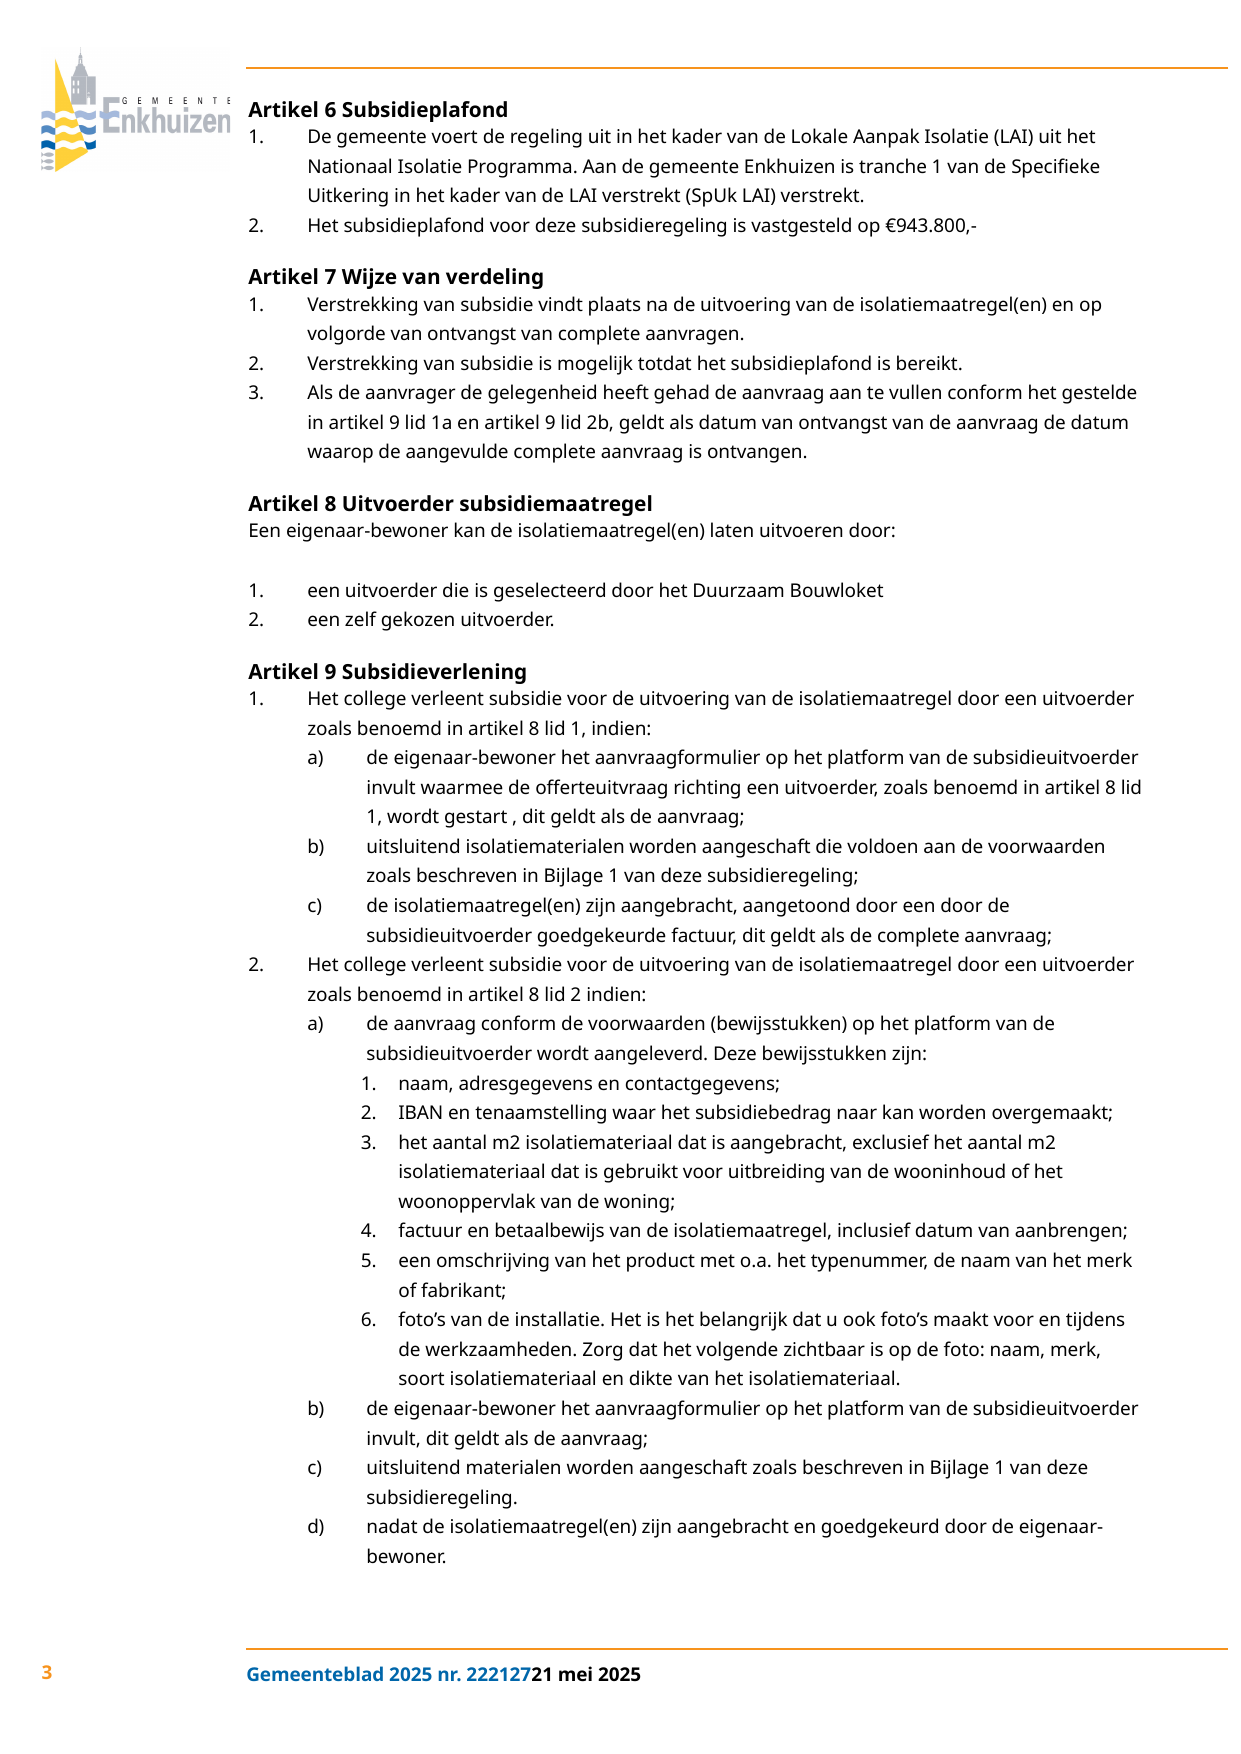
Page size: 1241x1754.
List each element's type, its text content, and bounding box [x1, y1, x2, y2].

list Verstrekking van subsidie vindt plaats na de uitvoering van de isolatiemaatregel(en) en op volgorde van ontvangst van complete aanvragen. [248, 291, 1152, 346]
list De gemeente voert de regeling uit in het kader van de Lokale Aanpak Isolatie (LAI) uit het Nationaal Isolatie Programma. Aan de gemeente Enkhuizen is tranche 1 van de Specifieke Uitkering in het kader van de LAI verstrekt (SpUk LAI) verstrekt. [248, 123, 1152, 208]
list de eigenaar-bewoner het aanvraagformulier op het platform van de subsidieuitvoerder invult waarmee de offerteuitvraag richting een uitvoerder, zoals benoemd in artikel 8 lid 1, wordt gestart , dit geldt als de aanvraag; [307, 744, 1152, 829]
text Artikel 9 Subsidieverlening [248, 657, 1152, 685]
list Het subsidieplafond voor deze subsidieregeling is vastgesteld op €943.800,- [248, 212, 1152, 238]
text Artikel 8 Uitvoerder subsidiemaatregel [248, 489, 1152, 518]
list factuur en betaalbewijs van de isolatiemaatregel, inclusief datum van aanbrengen; [361, 1218, 1152, 1243]
list een omschrijving van het product met o.a. het typenummer, de naam van het merk of fabrikant; [361, 1247, 1152, 1303]
list Als de aanvrager de gelegenheid heeft gehad de aanvraag aan te vullen conform het gestelde in artikel 9 lid 1a en artikel 9 lid 2b, geldt als datum van ontvangst van de aanvraag de datum waarop de aangevulde complete aanvraag is ontvangen. [248, 379, 1152, 464]
list Het college verleent subsidie voor de uitvoering van de isolatiemaatregel door een uitvoerder zoals benoemd in artikel 8 lid 1, indien: [248, 685, 1152, 741]
list nadat de isolatiemaatregel(en) zijn aangebracht en goedgekeurd door de eigenaar-bewoner. [307, 1513, 1152, 1569]
list de eigenaar-bewoner het aanvraagformulier op het platform van de subsidieuitvoerder invult, dit geldt als de aanvraag; [307, 1395, 1152, 1451]
list foto’s van de installatie. Het is het belangrijk dat u ook foto’s maakt voor en tijdens de werkzaamheden. Zorg dat het volgende zichtbaar is op de foto: naam, merk, soort isolatiemateriaal en dikte van het isolatiemateriaal. [361, 1306, 1152, 1391]
list een zelf gekozen uitvoerder. [248, 606, 1152, 632]
list een uitvoerder die is geselecteerd door het Duurzaam Bouwloket [248, 577, 1152, 602]
text Een eigenaar-bewoner kan de isolatiemaatregel(en) laten uitvoeren door: [248, 518, 1152, 543]
text Artikel 6 Subsidieplafond [248, 95, 1152, 123]
picture [41, 47, 231, 172]
list IBAN en tenaamstelling waar het subsidiebedrag naar kan worden overgemaakt; [361, 1099, 1152, 1125]
list het aantal m2 isolatiemateriaal dat is aangebracht, exclusief het aantal m2 isolatiemateriaal dat is gebruikt voor uitbreiding van de wooninhoud of het woonoppervlak van de woning; [361, 1129, 1152, 1214]
list uitsluitend materialen worden aangeschaft zoals beschreven in Bijlage 1 van deze subsidieregeling. [307, 1454, 1152, 1510]
list Het college verleent subsidie voor de uitvoering van de isolatiemaatregel door een uitvoerder zoals benoemd in artikel 8 lid 2 indien: [248, 951, 1152, 1007]
text Artikel 7 Wijze van verdeling [248, 262, 1152, 291]
list uitsluitend isolatiematerialen worden aangeschaft die voldoen aan de voorwaarden zoals beschreven in Bijlage 1 van deze subsidieregeling; [307, 833, 1152, 888]
list de aanvraag conform de voorwaarden (bewijsstukken) op het platform van de subsidieuitvoerder wordt aangeleverd. Deze bewijsstukken zijn: [307, 1011, 1152, 1066]
list Verstrekking van subsidie is mogelijk totdat het subsidieplafond is bereikt. [248, 350, 1152, 376]
list naam, adresgegevens en contactgegevens; [361, 1070, 1152, 1096]
list de isolatiemaatregel(en) zijn aangebracht, aangetoond door een door de subsidieuitvoerder goedgekeurde factuur, dit geldt als de complete aanvraag; [307, 892, 1152, 948]
